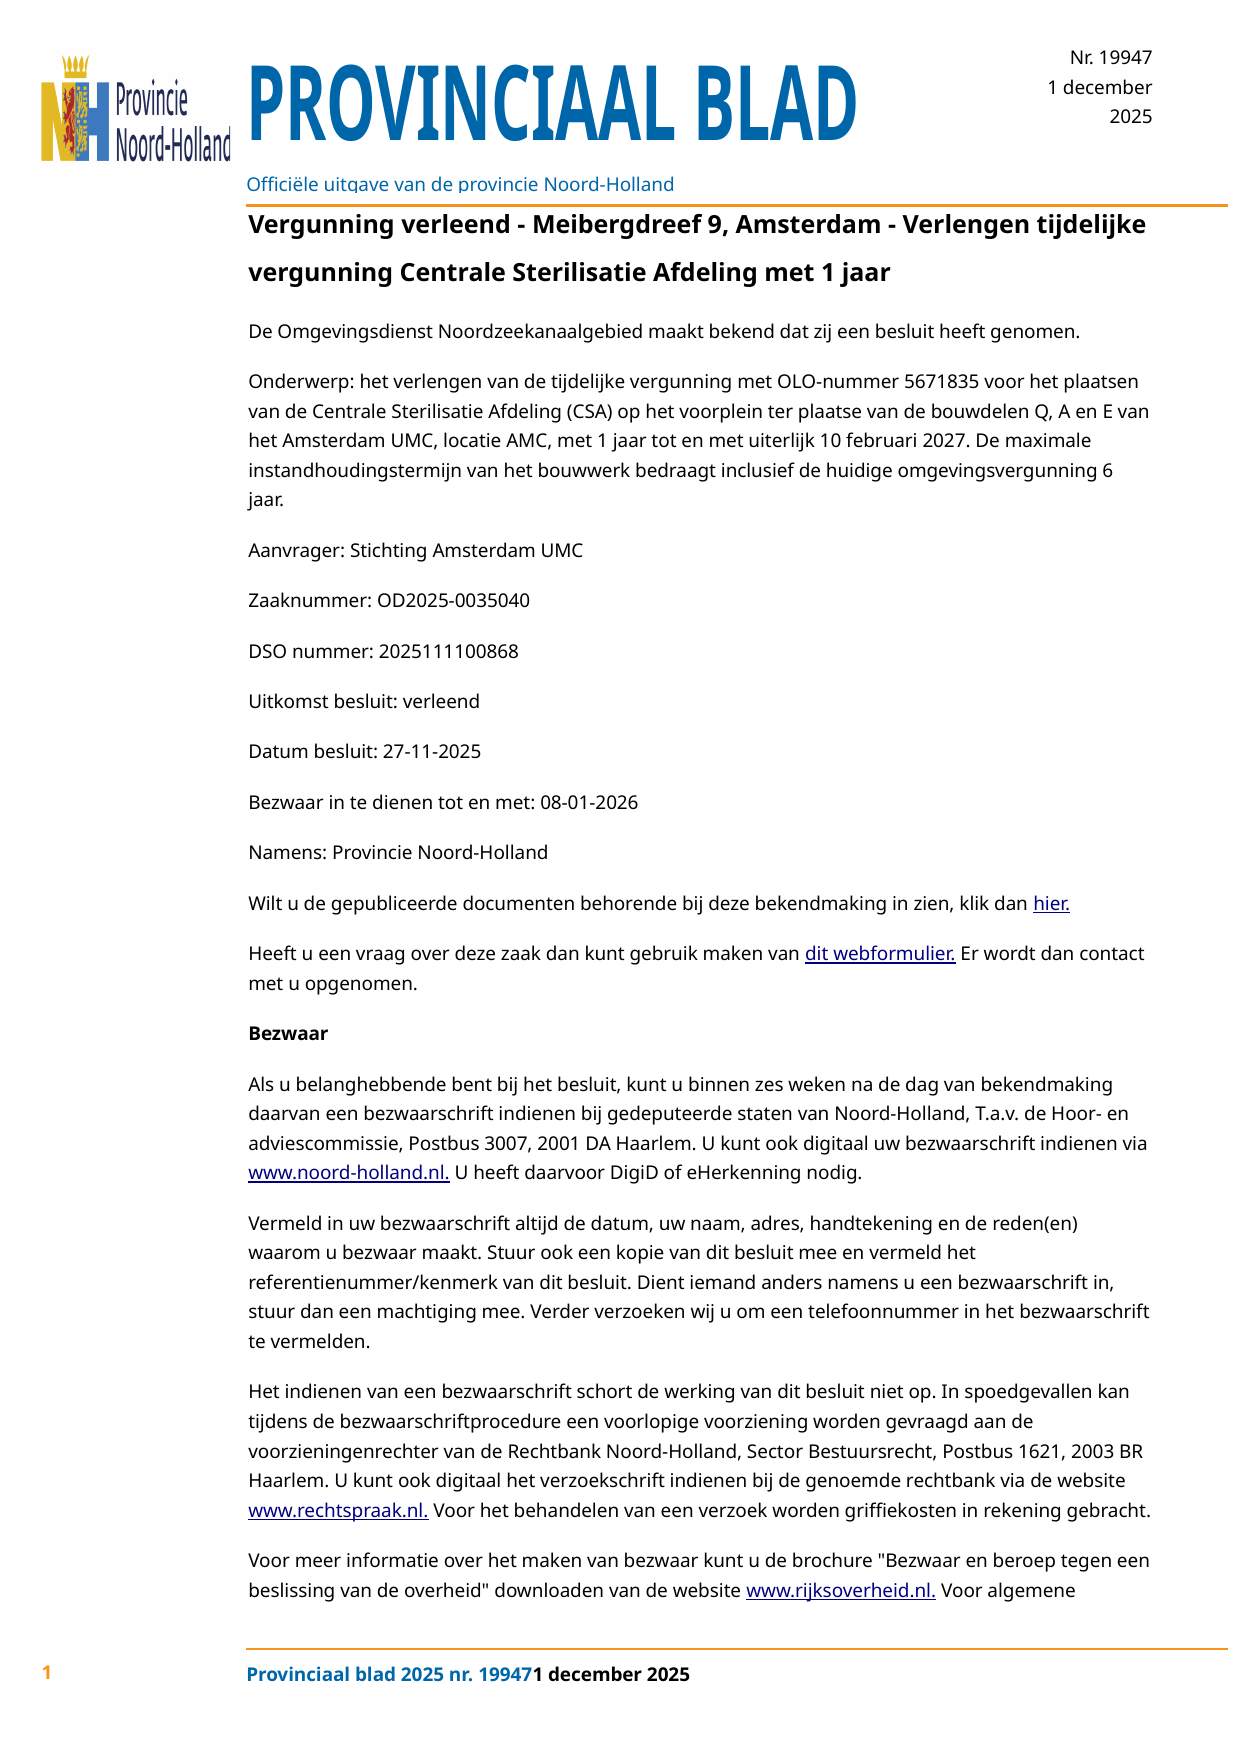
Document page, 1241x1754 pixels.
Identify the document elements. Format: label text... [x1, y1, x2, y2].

text Bezwaar [248, 1020, 1152, 1046]
text Voor meer informatie over het maken van bezwaar kunt u de brochure "Bezwaar en beroep tegen een beslissing van de overheid" downloaden van de website www.rijksoverheid.nl. Voor algemene [248, 1547, 1152, 1603]
text Vergunning verleend - Meibergdreef 9, Amsterdam - Verlengen tijdelijke vergunning Centrale Sterilisatie Afdeling met 1 jaar [248, 207, 1152, 288]
text Zaaknummer: OD2025-0035040 [248, 587, 1152, 613]
text Als u belanghebbende bent bij het besluit, kunt u binnen zes weken na de dag van bekendmaking daarvan een bezwaarschrift indienen bij gedeputeerde staten van Noord-Holland, T.a.v. de Hoor- en adviescommissie, Postbus 3007, 2001 DA Haarlem. U kunt ook digitaal uw bezwaarschrift indienen via www.noord-holland.nl. U heeft daarvoor DigiD of eHerkenning nodig. [248, 1071, 1152, 1185]
picture [41, 47, 231, 172]
text DSO nummer: 2025111100868 [248, 638, 1152, 664]
text Vermeld in uw bezwaarschrift altijd de datum, uw naam, adres, handtekening en de reden(en) waarom u bezwaar maakt. Stuur ook een kopie van dit besluit mee en vermeld het referentienummer/kenmerk van dit besluit. Dient iemand anders namens u een bezwaarschrift in, stuur dan een machtiging mee. Verder verzoeken wij u om een telefoonnummer in het bezwaarschrift te vermelden. [248, 1210, 1152, 1354]
text Datum besluit: 27-11-2025 [248, 739, 1152, 764]
text Uitkomst besluit: verleend [248, 688, 1152, 714]
text Namens: Provincie Noord-Holland [248, 839, 1152, 865]
text Wilt u de gepubliceerde documenten behorende bij deze bekendmaking in zien, klik dan hier. [248, 890, 1152, 916]
text Heeft u een vraag over deze zaak dan kunt gebruik maken van dit webformulier. Er wordt dan contact met u opgenomen. [248, 940, 1152, 996]
text Aanvrager: Stichting Amsterdam UMC [248, 537, 1152, 563]
text Onderwerp: het verlengen van de tijdelijke vergunning met OLO-nummer 5671835 voor het plaatsen van de Centrale Sterilisatie Afdeling (CSA) op het voorplein ter plaatse van de bouwdelen Q, A en E van het Amsterdam UMC, locatie AMC, met 1 jaar tot en met uiterlijk 10 februari 2027. De maximale instandhoudingstermijn van het bouwwerk bedraagt inclusief de huidige omgevingsvergunning 6 jaar. [248, 368, 1152, 512]
text Bezwaar in te dienen tot en met: 08-01-2026 [248, 789, 1152, 815]
text Het indienen van een bezwaarschrift schort de werking van dit besluit niet op. In spoedgevallen kan tijdens de bezwaarschriftprocedure een voorlopige voorziening worden gevraagd aan de voorzieningenrechter van de Rechtbank Noord-Holland, Sector Bestuursrecht, Postbus 1621, 2003 BR Haarlem. U kunt ook digitaal het verzoekschrift indienen bij de genoemde rechtbank via de website www.rechtspraak.nl. Voor het behandelen van een verzoek worden griffiekosten in rekening gebracht. [248, 1379, 1152, 1523]
text De Omgevingsdienst Noordzeekanaalgebied maakt bekend dat zij een besluit heeft genomen. [248, 318, 1152, 344]
